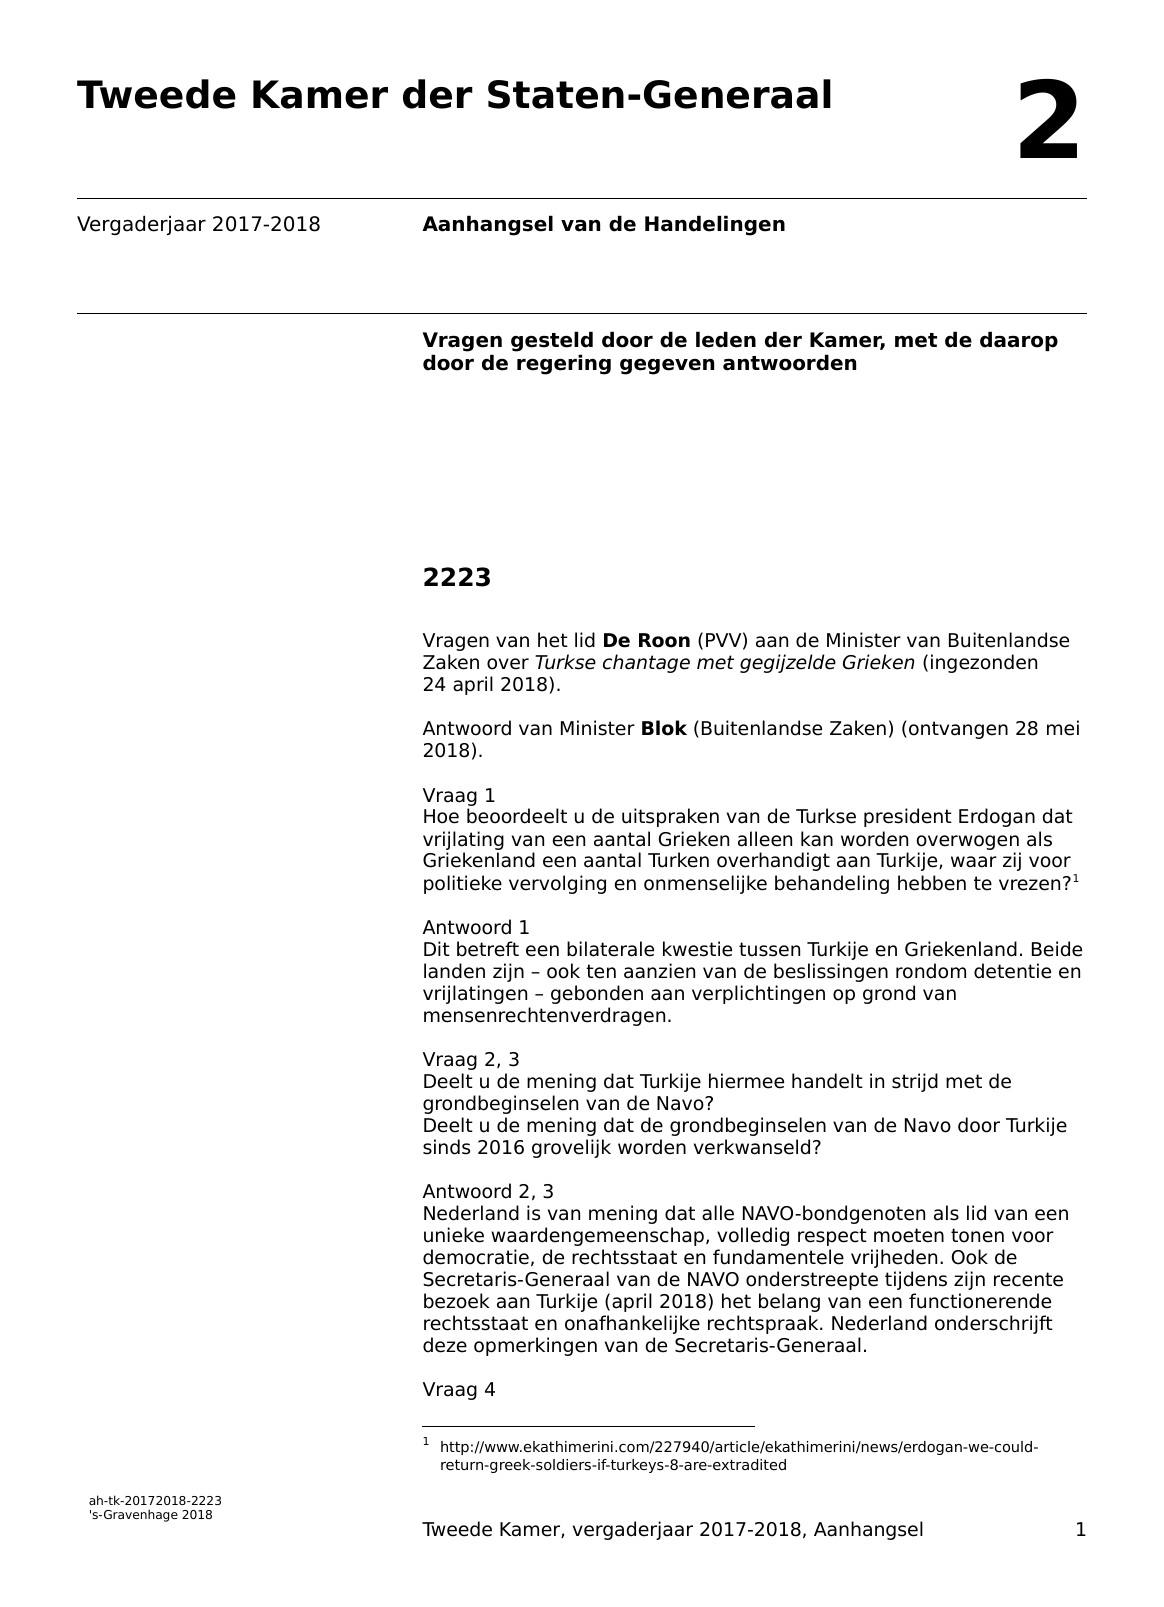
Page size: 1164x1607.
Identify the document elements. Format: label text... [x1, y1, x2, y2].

text http://www.ekathimerini.com/227940/article/ekathimerini/news/erdogan-we-could-return-greek-soldiers-if-turkeys-8-are-extradited [422, 1435, 1087, 1474]
text Vragen van het lid De Roon (PVV) aan de Minister van Buitenlandse Zaken over Turkse chantage met gegijzelde Grieken (ingezonden 24 april 2018). [422, 630, 1087, 696]
table_header 2 [886, 59, 1087, 198]
table_header Tweede Kamer der Staten-Generaal [77, 59, 886, 198]
text Vraag 2, 3 [422, 1049, 1087, 1071]
text Deelt u de mening dat de grondbeginselen van de Navo door Turkije sinds 2016 grovelijk worden verkwanseld? [422, 1114, 1087, 1158]
text Antwoord van Minister Blok (Buitenlandse Zaken) (ontvangen 28 mei 2018). [422, 718, 1087, 762]
text 's-Gravenhage 2018 [88, 1508, 323, 1522]
text Antwoord 1 [422, 917, 1087, 938]
table_cell Aanhangsel van de Handelingen [422, 199, 1087, 313]
table_cell Vergaderjaar 2017-2018 [77, 199, 422, 313]
text Vraag 1 [422, 784, 1087, 806]
text 2223 [422, 563, 1087, 592]
text Deelt u de mening dat Turkije hiermee handelt in strijd met de grondbeginselen van de Navo? [422, 1071, 1087, 1114]
text Antwoord 2, 3 [422, 1181, 1087, 1203]
text Dit betreft een bilaterale kwestie tussen Turkije en Griekenland. Beide landen zijn – ook ten aanzien van de beslissingen rondom detentie en vrijlatingen – gebonden aan verplichtingen op grond van mensenrechtenverdragen. [422, 938, 1087, 1026]
text Hoe beoordeelt u de uitspraken van de Turkse president Erdogan dat vrijlating van een aantal Grieken alleen kan worden overwogen als Griekenland een aantal Turken overhandigt aan Turkije, waar zij voor politieke vervolging en onmenselijke behandeling hebben te vrezen? [422, 806, 1087, 894]
table_cell [77, 314, 422, 375]
table_cell Vragen gesteld door de leden der Kamer, met de daarop door de regering gegeven antwoorden [422, 314, 1087, 375]
text Nederland is van mening dat alle NAVO-bondgenoten als lid van een unieke waardengemeenschap, volledig respect moeten tonen voor democratie, de rechtsstaat en fundamentele vrijheden. Ook de Secretaris-Generaal van de NAVO onderstreepte tijdens zijn recente bezoek aan Turkije (april 2018) het belang van een functionerende rechtsstaat en onafhankelijke rechtspraak. Nederland onderschrijft deze opmerkingen van de Secretaris-Generaal. [422, 1203, 1087, 1357]
text Vraag 4 [422, 1379, 1087, 1401]
text ah-tk-20172018-2223 [88, 1494, 323, 1508]
